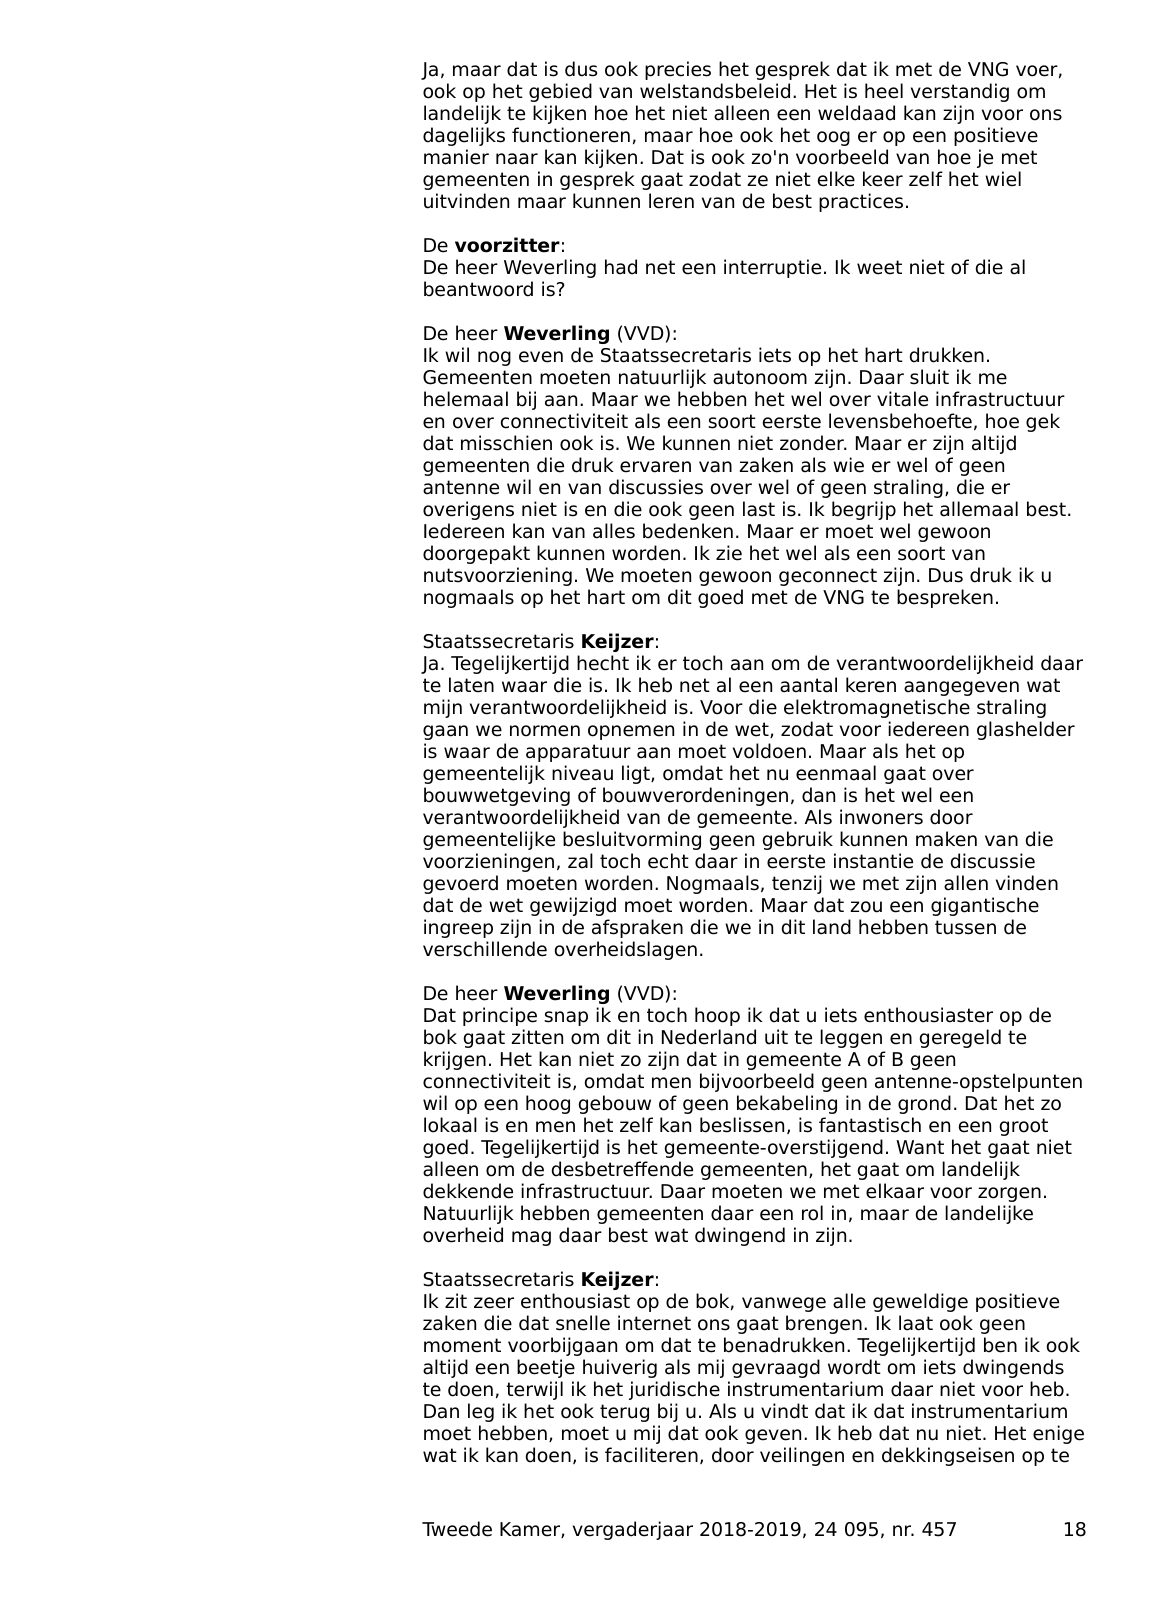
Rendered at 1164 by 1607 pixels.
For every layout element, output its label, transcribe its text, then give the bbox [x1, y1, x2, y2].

text Staatssecretaris Keijzer: [422, 631, 1087, 653]
text Ik zit zeer enthousiast op de bok, vanwege alle geweldige positieve zaken die dat snelle internet ons gaat brengen. Ik laat ook geen moment voorbijgaan om dat te benadrukken. Tegelijkertijd ben ik ook altijd een beetje huiverig als mij gevraagd wordt om iets dwingends te doen, terwijl ik het juridische instrumentarium daar niet voor heb. Dan leg ik het ook terug bij u. Als u vindt dat ik dat instrumentarium moet hebben, moet u mij dat ook geven. Ik heb dat nu niet. Het enige wat ik kan doen, is faciliteren, door veilingen en dekkingseisen op te [422, 1291, 1087, 1467]
text De voorzitter: [422, 235, 1087, 257]
text De heer Weverling (VVD): [422, 323, 1087, 345]
text De heer Weverling (VVD): [422, 983, 1087, 1005]
text De heer Weverling had net een interruptie. Ik weet niet of die al beantwoord is? [422, 257, 1087, 301]
text Ja, maar dat is dus ook precies het gesprek dat ik met de VNG voer, ook op het gebied van welstandsbeleid. Het is heel verstandig om landelijk te kijken hoe het niet alleen een weldaad kan zijn voor ons dagelijks functioneren, maar hoe ook het oog er op een positieve manier naar kan kijken. Dat is ook zo'n voorbeeld van hoe je met gemeenten in gesprek gaat zodat ze niet elke keer zelf het wiel uitvinden maar kunnen leren van de best practices. [422, 59, 1087, 213]
text Dat principe snap ik en toch hoop ik dat u iets enthousiaster op de bok gaat zitten om dit in Nederland uit te leggen en geregeld te krijgen. Het kan niet zo zijn dat in gemeente A of B geen connectiviteit is, omdat men bijvoorbeeld geen antenne-opstelpunten wil op een hoog gebouw of geen bekabeling in de grond. Dat het zo lokaal is en men het zelf kan beslissen, is fantastisch en een groot goed. Tegelijkertijd is het gemeente-overstijgend. Want het gaat niet alleen om de desbetreffende gemeenten, het gaat om landelijk dekkende infrastructuur. Daar moeten we met elkaar voor zorgen. Natuurlijk hebben gemeenten daar een rol in, maar de landelijke overheid mag daar best wat dwingend in zijn. [422, 1005, 1087, 1247]
text Ja. Tegelijkertijd hecht ik er toch aan om de verantwoordelijkheid daar te laten waar die is. Ik heb net al een aantal keren aangegeven wat mijn verantwoordelijkheid is. Voor die elektromagnetische straling gaan we normen opnemen in de wet, zodat voor iedereen glashelder is waar de apparatuur aan moet voldoen. Maar als het op gemeentelijk niveau ligt, omdat het nu eenmaal gaat over bouwwetgeving of bouwverordeningen, dan is het wel een verantwoordelijkheid van de gemeente. Als inwoners door gemeentelijke besluitvorming geen gebruik kunnen maken van die voorzieningen, zal toch echt daar in eerste instantie de discussie gevoerd moeten worden. Nogmaals, tenzij we met zijn allen vinden dat de wet gewijzigd moet worden. Maar dat zou een gigantische ingreep zijn in de afspraken die we in dit land hebben tussen de verschillende overheidslagen. [422, 653, 1087, 961]
text Ik wil nog even de Staatssecretaris iets op het hart drukken. Gemeenten moeten natuurlijk autonoom zijn. Daar sluit ik me helemaal bij aan. Maar we hebben het wel over vitale infrastructuur en over connectiviteit als een soort eerste levensbehoefte, hoe gek dat misschien ook is. We kunnen niet zonder. Maar er zijn altijd gemeenten die druk ervaren van zaken als wie er wel of geen antenne wil en van discussies over wel of geen straling, die er overigens niet is en die ook geen last is. Ik begrijp het allemaal best. Iedereen kan van alles bedenken. Maar er moet wel gewoon doorgepakt kunnen worden. Ik zie het wel als een soort van nutsvoorziening. We moeten gewoon geconnect zijn. Dus druk ik u nogmaals op het hart om dit goed met de VNG te bespreken. [422, 345, 1087, 609]
text Staatssecretaris Keijzer: [422, 1269, 1087, 1291]
